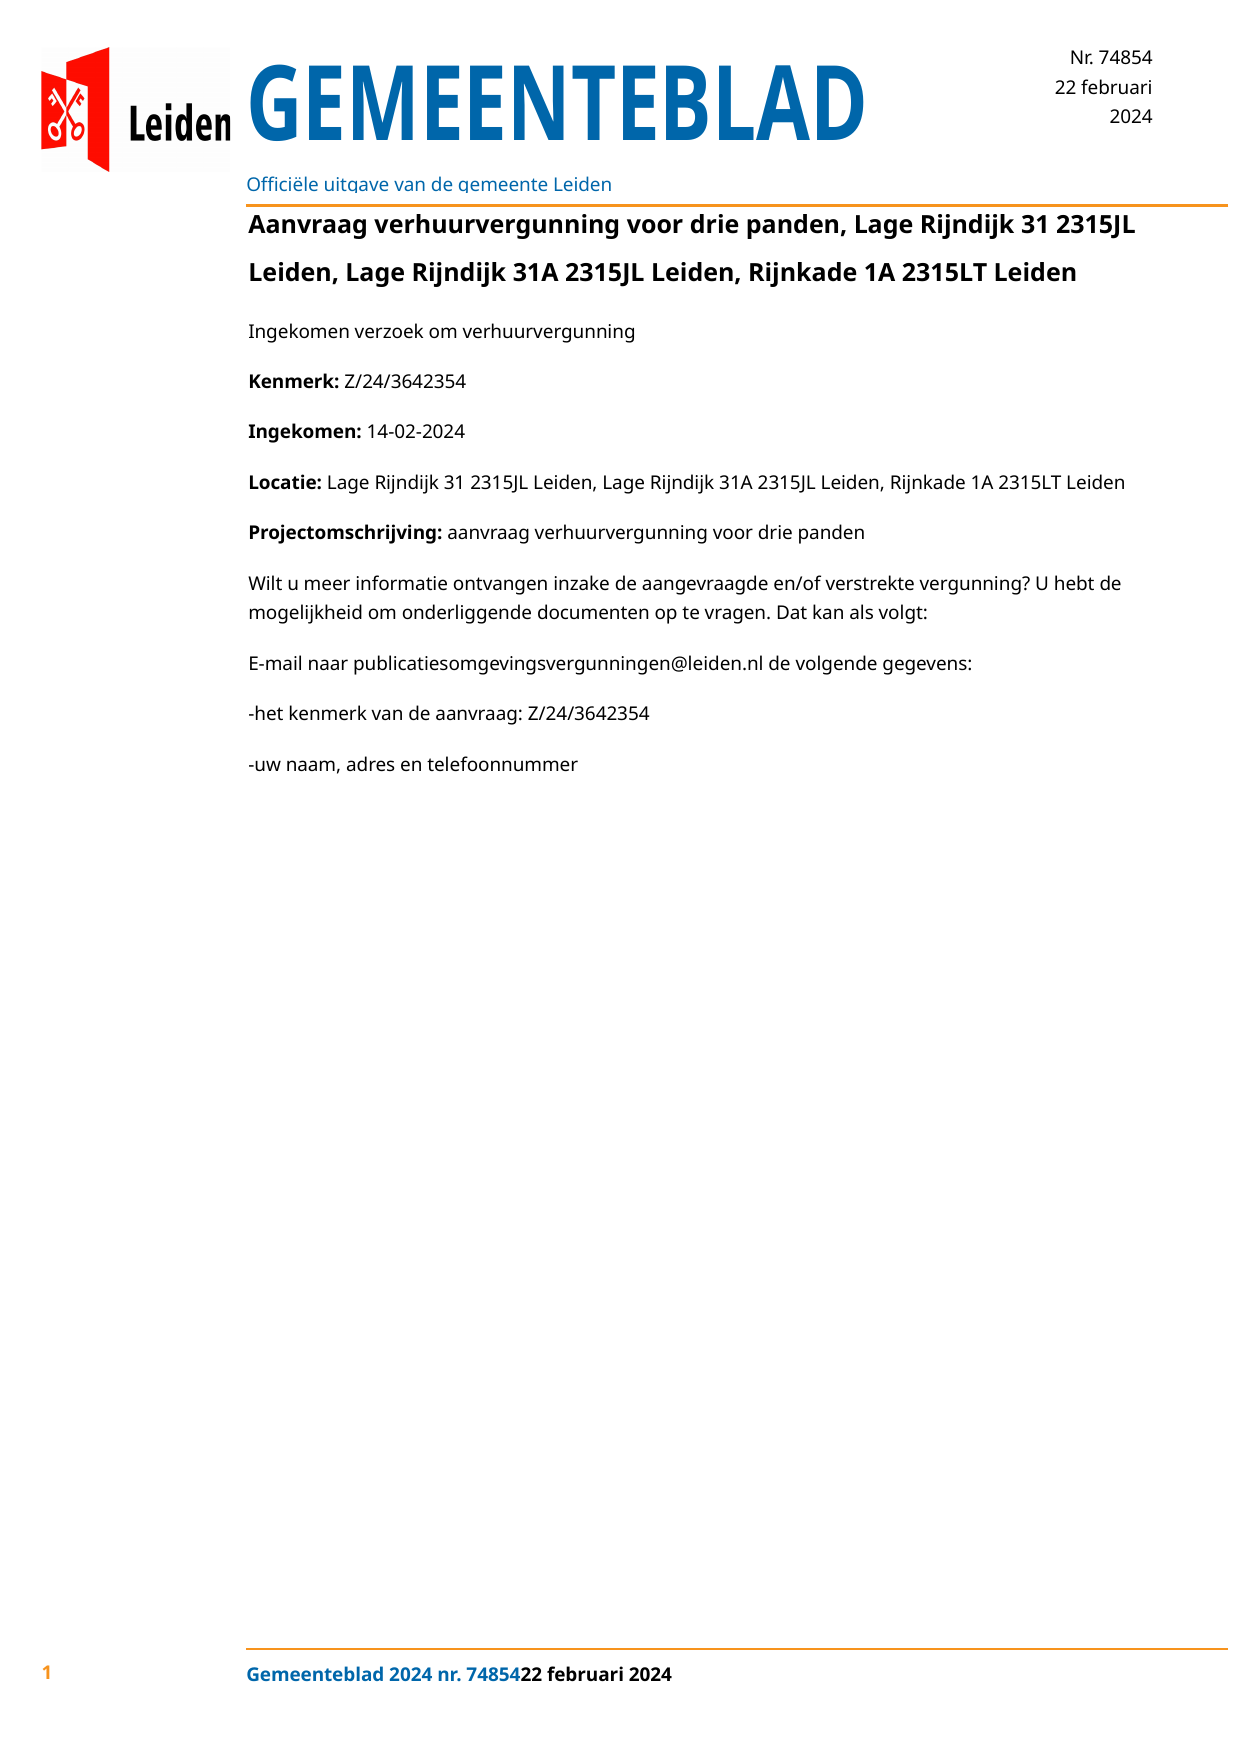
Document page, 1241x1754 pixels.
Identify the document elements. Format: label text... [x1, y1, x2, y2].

text Kenmerk: Z/24/3642354 [248, 368, 1152, 394]
picture [41, 47, 231, 172]
text E-mail naar publicatiesomgevingsvergunningen@leiden.nl de volgende gegevens: [248, 650, 1152, 676]
text Ingekomen: 14-02-2024 [248, 419, 1152, 444]
text Locatie: Lage Rijndijk 31 2315JL Leiden, Lage Rijndijk 31A 2315JL Leiden, Rijnkade 1A 2315LT Leiden [248, 469, 1152, 495]
text Aanvraag verhuurvergunning voor drie panden, Lage Rijndijk 31 2315JL Leiden, Lage Rijndijk 31A 2315JL Leiden, Rijnkade 1A 2315LT Leiden [248, 207, 1152, 288]
text -uw naam, adres en telefoonnummer [248, 751, 1152, 777]
text -het kenmerk van de aanvraag: Z/24/3642354 [248, 700, 1152, 726]
text Ingekomen verzoek om verhuurvergunning [248, 318, 1152, 344]
text Wilt u meer informatie ontvangen inzake de aangevraagde en/of verstrekte vergunning? U hebt de mogelijkheid om onderliggende documenten op te vragen. Dat kan als volgt: [248, 570, 1152, 625]
text Projectomschrijving: aanvraag verhuurvergunning voor drie panden [248, 519, 1152, 545]
